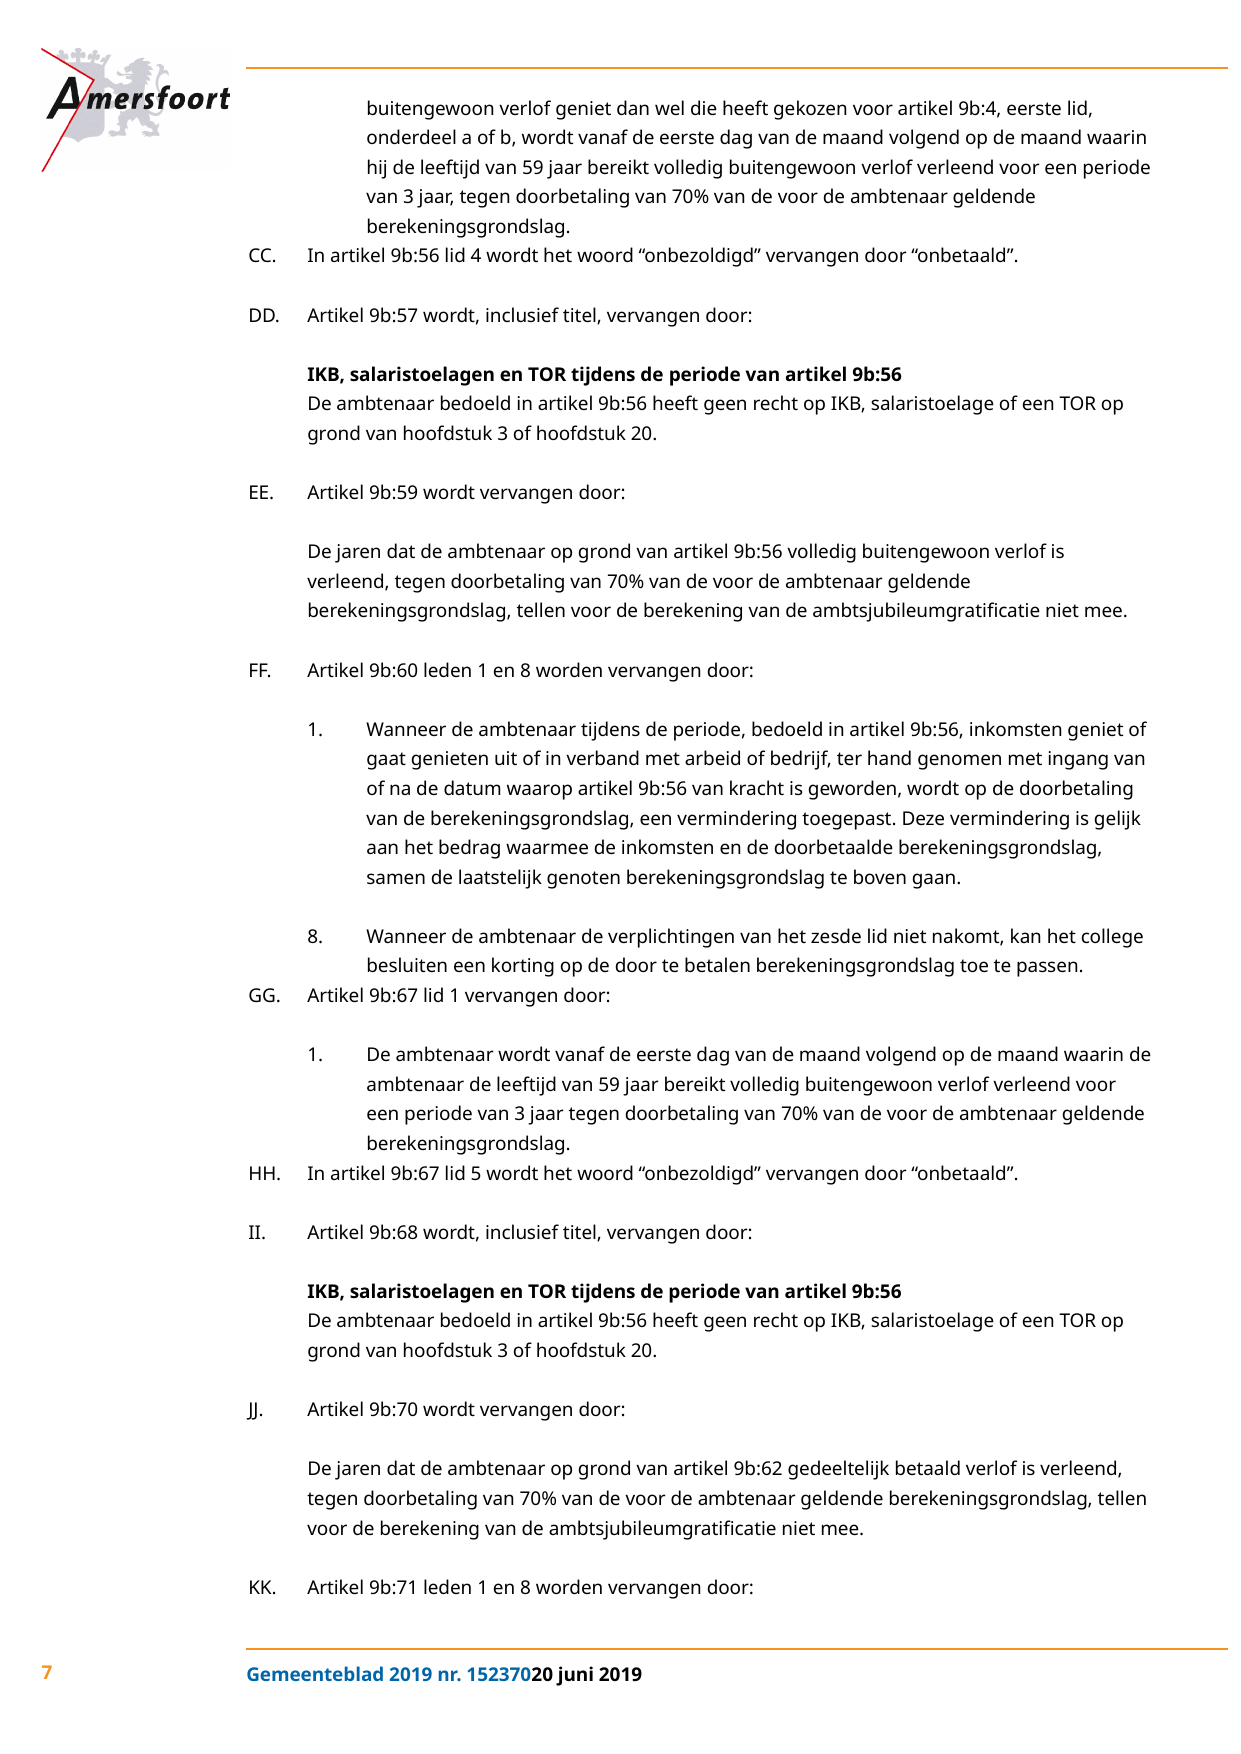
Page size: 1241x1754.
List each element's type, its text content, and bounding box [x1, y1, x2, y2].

list IKB, salaristoelagen en TOR tijdens de periode van artikel 9b:56 [248, 361, 1152, 387]
list buitengewoon verlof geniet dan wel die heeft gekozen voor artikel 9b:4, eerste lid, onderdeel a of b, wordt vanaf de eerste dag van de maand volgend op de maand waarin hij de leeftijd van 59 jaar bereikt volledig buitengewoon verlof verleend voor een periode van 3 jaar, tegen doorbetaling van 70% van de voor de ambtenaar geldende berekeningsgrondslag. [307, 95, 1152, 239]
list De ambtenaar bedoeld in artikel 9b:56 heeft geen recht op IKB, salaristoelage of een TOR op grond van hoofdstuk 3 of hoofdstuk 20. [248, 1308, 1152, 1363]
picture [41, 47, 231, 172]
list De jaren dat de ambtenaar op grond van artikel 9b:62 gedeeltelijk betaald verlof is verleend, tegen doorbetaling van 70% van de voor de ambtenaar geldende berekeningsgrondslag, tellen voor de berekening van de ambtsjubileumgratificatie niet mee. [248, 1456, 1152, 1541]
list Artikel 9b:59 wordt vervangen door: [248, 479, 1152, 505]
list Artikel 9b:60 leden 1 en 8 worden vervangen door: [248, 657, 1152, 683]
list De ambtenaar bedoeld in artikel 9b:56 heeft geen recht op IKB, salaristoelage of een TOR op grond van hoofdstuk 3 of hoofdstuk 20. [248, 391, 1152, 446]
list De ambtenaar wordt vanaf de eerste dag van de maand volgend op de maand waarin de ambtenaar de leeftijd van 59 jaar bereikt volledig buitengewoon verlof verleend voor een periode van 3 jaar tegen doorbetaling van 70% van de voor de ambtenaar geldende berekeningsgrondslag. [307, 1041, 1152, 1156]
list In artikel 9b:67 lid 5 wordt het woord “onbezoldigd” vervangen door “onbetaald”. [248, 1160, 1152, 1186]
list Artikel 9b:67 lid 1 vervangen door: [248, 982, 1152, 1008]
list Wanneer de ambtenaar tijdens de periode, bedoeld in artikel 9b:56, inkomsten geniet of gaat genieten uit of in verband met arbeid of bedrijf, ter hand genomen met ingang van of na de datum waarop artikel 9b:56 van kracht is geworden, wordt op de doorbetaling van de berekeningsgrondslag, een vermindering toegepast. Deze vermindering is gelijk aan het bedrag waarmee de inkomsten en de doorbetaalde berekeningsgrondslag, samen de laatstelijk genoten berekeningsgrondslag te boven gaan. [307, 716, 1152, 890]
list Artikel 9b:70 wordt vervangen door: [248, 1396, 1152, 1422]
list Wanneer de ambtenaar de verplichtingen van het zesde lid niet nakomt, kan het college besluiten een korting op de door te betalen berekeningsgrondslag toe te passen. [307, 923, 1152, 978]
list In artikel 9b:56 lid 4 wordt het woord “onbezoldigd” vervangen door “onbetaald”. [248, 243, 1152, 268]
list IKB, salaristoelagen en TOR tijdens de periode van artikel 9b:56 [248, 1278, 1152, 1304]
list Artikel 9b:57 wordt, inclusief titel, vervangen door: [248, 302, 1152, 328]
list Artikel 9b:71 leden 1 en 8 worden vervangen door: [248, 1574, 1152, 1600]
list De jaren dat de ambtenaar op grond van artikel 9b:56 volledig buitengewoon verlof is verleend, tegen doorbetaling van 70% van de voor de ambtenaar geldende berekeningsgrondslag, tellen voor de berekening van de ambtsjubileumgratificatie niet mee. [248, 538, 1152, 623]
list Artikel 9b:68 wordt, inclusief titel, vervangen door: [248, 1219, 1152, 1245]
